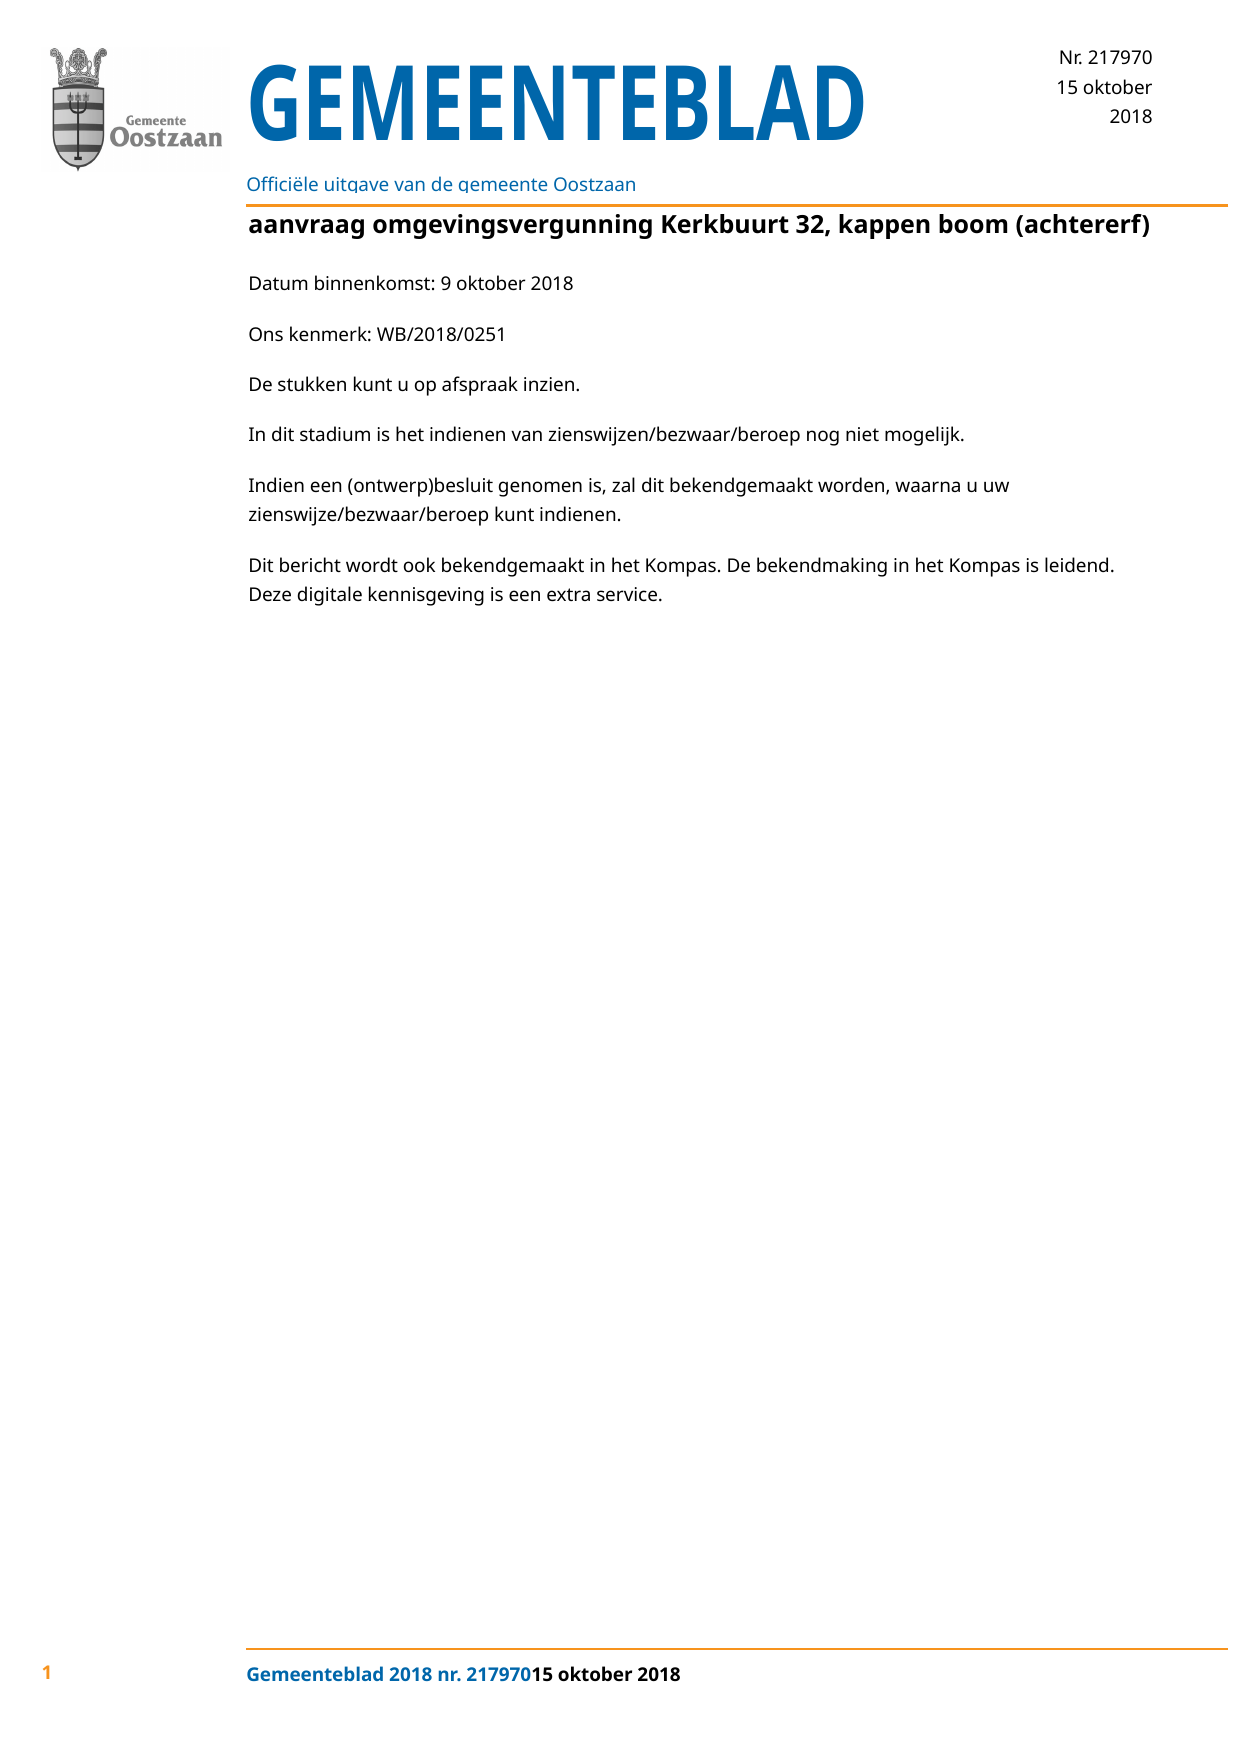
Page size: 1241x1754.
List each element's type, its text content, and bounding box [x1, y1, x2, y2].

text Datum binnenkomst: 9 oktober 2018 [248, 270, 1152, 296]
text De stukken kunt u op afspraak inzien. [248, 371, 1152, 397]
picture [41, 47, 231, 172]
text Indien een (ontwerp)besluit genomen is, zal dit bekendgemaakt worden, waarna u uw zienswijze/bezwaar/beroep kunt indienen. [248, 472, 1152, 527]
text aanvraag omgevingsvergunning Kerkbuurt 32, kappen boom (achtererf) [248, 207, 1152, 241]
text In dit stadium is het indienen van zienswijzen/bezwaar/beroep nog niet mogelijk. [248, 422, 1152, 447]
text Ons kenmerk: WB/2018/0251 [248, 321, 1152, 346]
text Dit bericht wordt ook bekendgemaakt in het Kompas. De bekendmaking in het Kompas is leidend. Deze digitale kennisgeving is een extra service. [248, 552, 1152, 607]
